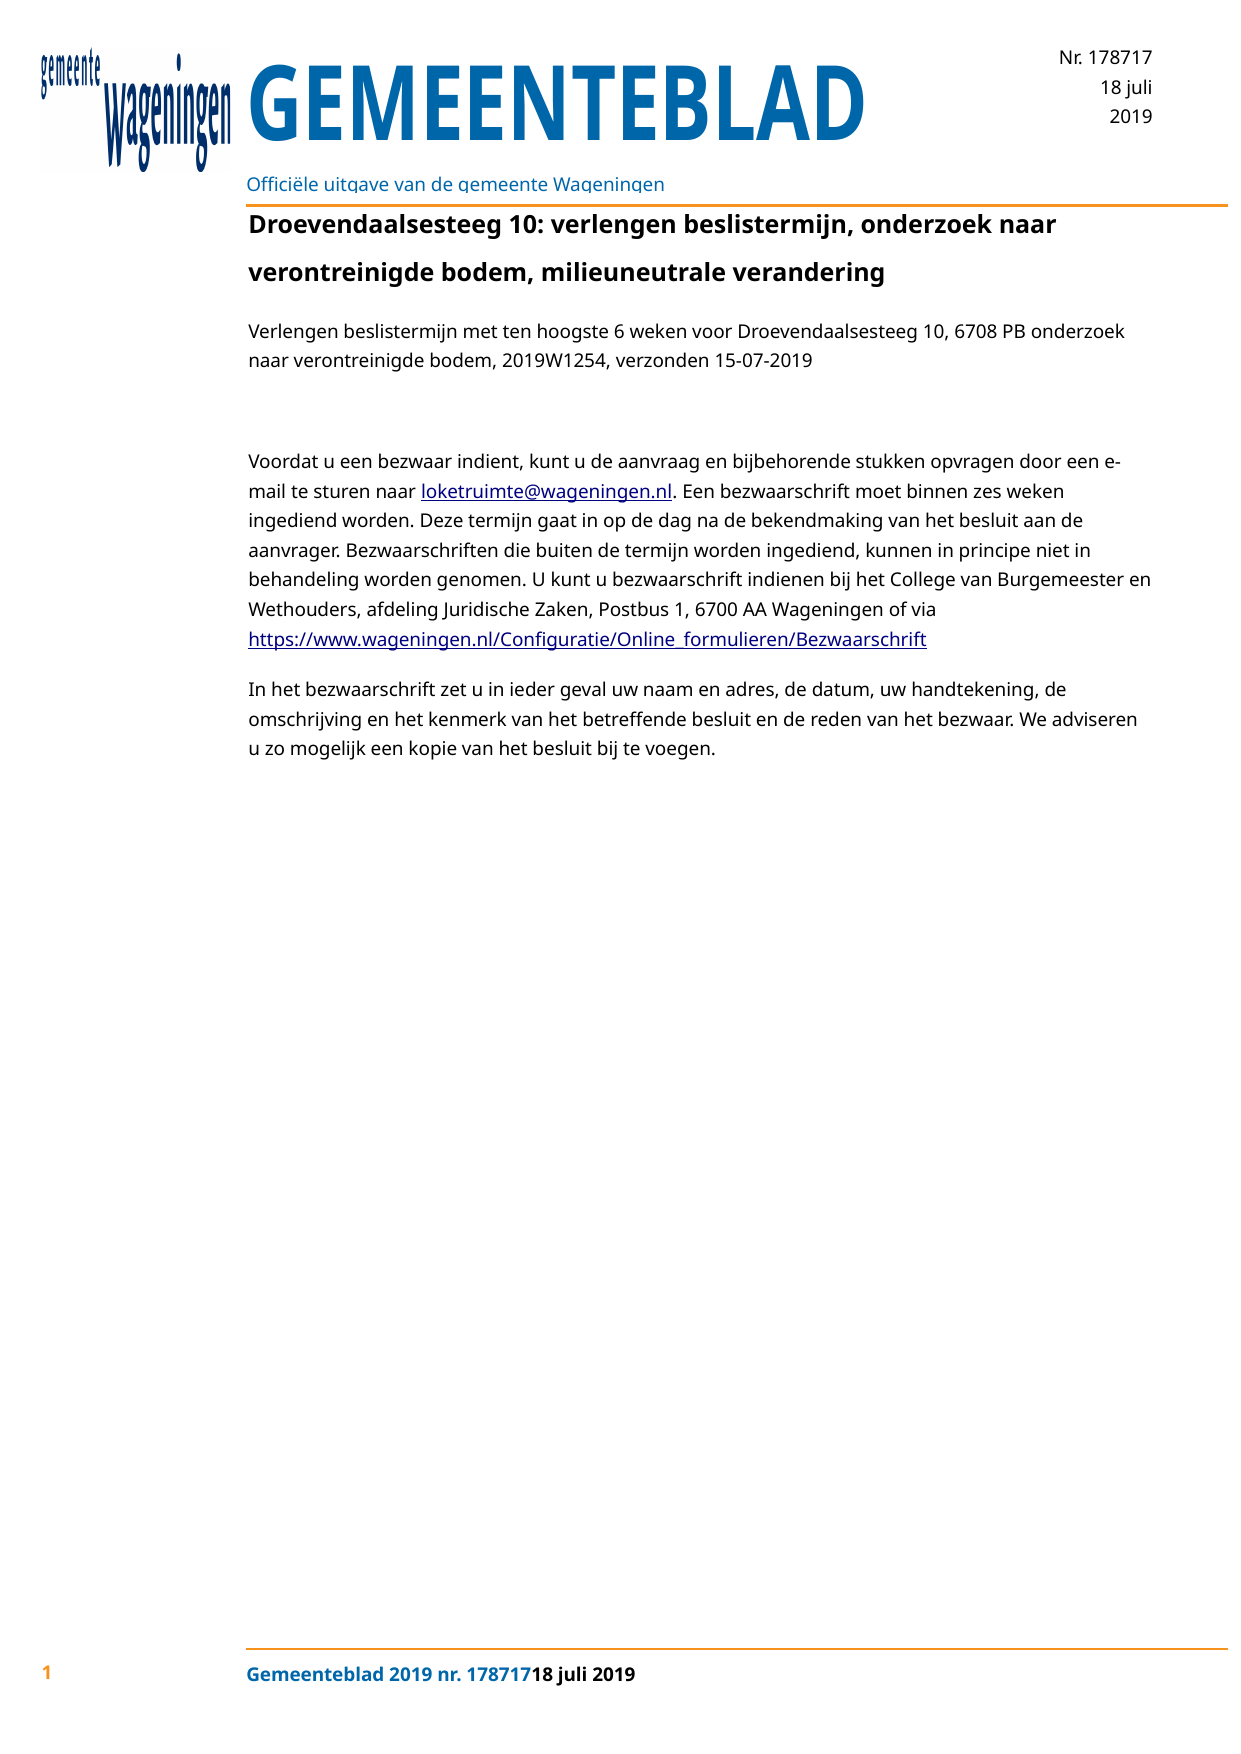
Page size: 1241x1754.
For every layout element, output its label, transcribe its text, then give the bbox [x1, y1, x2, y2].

text Verlengen beslistermijn met ten hoogste 6 weken voor Droevendaalsesteeg 10, 6708 PB onderzoek naar verontreinigde bodem, 2019W1254, verzonden 15-07-2019 [248, 318, 1152, 373]
text In het bezwaarschrift zet u in ieder geval uw naam en adres, de datum, uw handtekening, de omschrijving en het kenmerk van het betreffende besluit en de reden van het bezwaar. We adviseren u zo mogelijk een kopie van het besluit bij te voegen. [248, 676, 1152, 761]
text Droevendaalsesteeg 10: verlengen beslistermijn, onderzoek naar verontreinigde bodem, milieuneutrale verandering [248, 207, 1152, 288]
picture [41, 47, 231, 172]
text Voordat u een bezwaar indient, kunt u de aanvraag en bijbehorende stukken opvragen door een e-mail te sturen naar loketruimte@wageningen.nl. Een bezwaarschrift moet binnen zes weken ingediend worden. Deze termijn gaat in op de dag na de bekendmaking van het besluit aan de aanvrager. Bezwaarschriften die buiten de termijn worden ingediend, kunnen in principe niet in behandeling worden genomen. U kunt u bezwaarschrift indienen bij het College van Burgemeester en Wethouders, afdeling Juridische Zaken, Postbus 1, 6700 AA Wageningen of via https://www.wageningen.nl/Configuratie/Online_formulieren/Bezwaarschrift [248, 448, 1152, 652]
